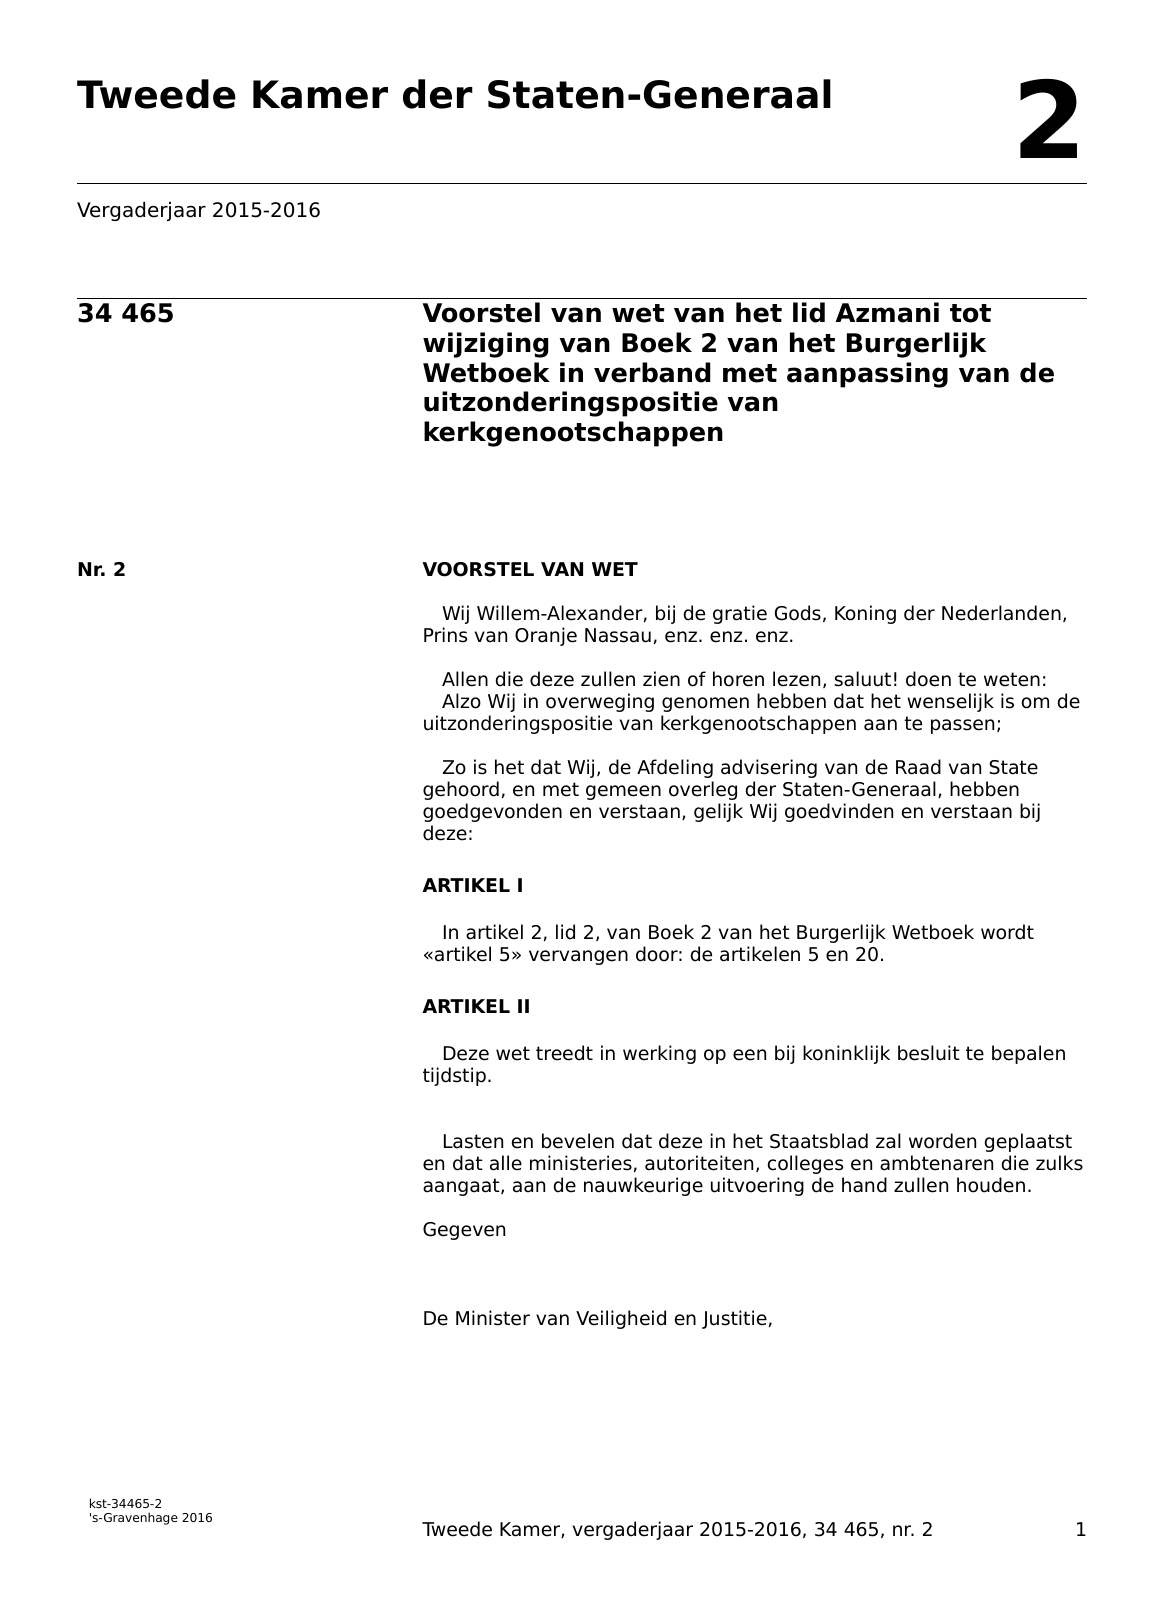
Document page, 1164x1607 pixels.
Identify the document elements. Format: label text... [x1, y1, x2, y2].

subtitle ARTIKEL I [422, 875, 1087, 897]
table_header 2 [886, 59, 1087, 183]
text In artikel 2, lid 2, van Boek 2 van het Burgerlijk Wetboek wordt «artikel 5» vervangen door: de artikelen 5 en 20. [422, 922, 1087, 966]
text kst-34465-2 [88, 1497, 323, 1511]
text Allen die deze zullen zien of horen lezen, saluut! doen te weten: [422, 669, 1087, 691]
text Lasten en bevelen dat deze in het Staatsblad zal worden geplaatst en dat alle ministeries, autoriteiten, colleges en ambtenaren die zulks aangaat, aan de nauwkeurige uitvoering de hand zullen houden. [422, 1131, 1087, 1197]
text Gegeven [422, 1219, 1087, 1241]
table_cell Vergaderjaar 2015-2016 [77, 184, 1087, 298]
text Deze wet treedt in werking op een bij koninklijk besluit te bepalen tijdstip. [422, 1043, 1087, 1087]
subtitle 34 465 Voorstel van wet van het lid Azmani tot wijziging van Boek 2 van het Burgerlijk Wetboek in verband met aanpassing van de uitzonderingspositie van kerkgenootschappen [77, 299, 1087, 447]
subtitle Nr. 2 VOORSTEL VAN WET [77, 558, 1087, 580]
table_header Tweede Kamer der Staten-Generaal [77, 59, 886, 183]
text Zo is het dat Wij, de Afdeling advisering van de Raad van State gehoord, en met gemeen overleg der Staten-Generaal, hebben goedgevonden en verstaan, gelijk Wij goedvinden en verstaan bij deze: [422, 757, 1087, 845]
text De Minister van Veiligheid en Justitie, [422, 1308, 1087, 1330]
text Wij Willem-Alexander, bij de gratie Gods, Koning der Nederlanden, Prins van Oranje Nassau, enz. enz. enz. [422, 603, 1087, 647]
subtitle ARTIKEL II [422, 996, 1087, 1018]
text 's-Gravenhage 2016 [88, 1511, 323, 1525]
text Alzo Wij in overweging genomen hebben dat het wenselijk is om de uitzonderingspositie van kerkgenootschappen aan te passen; [422, 691, 1087, 735]
